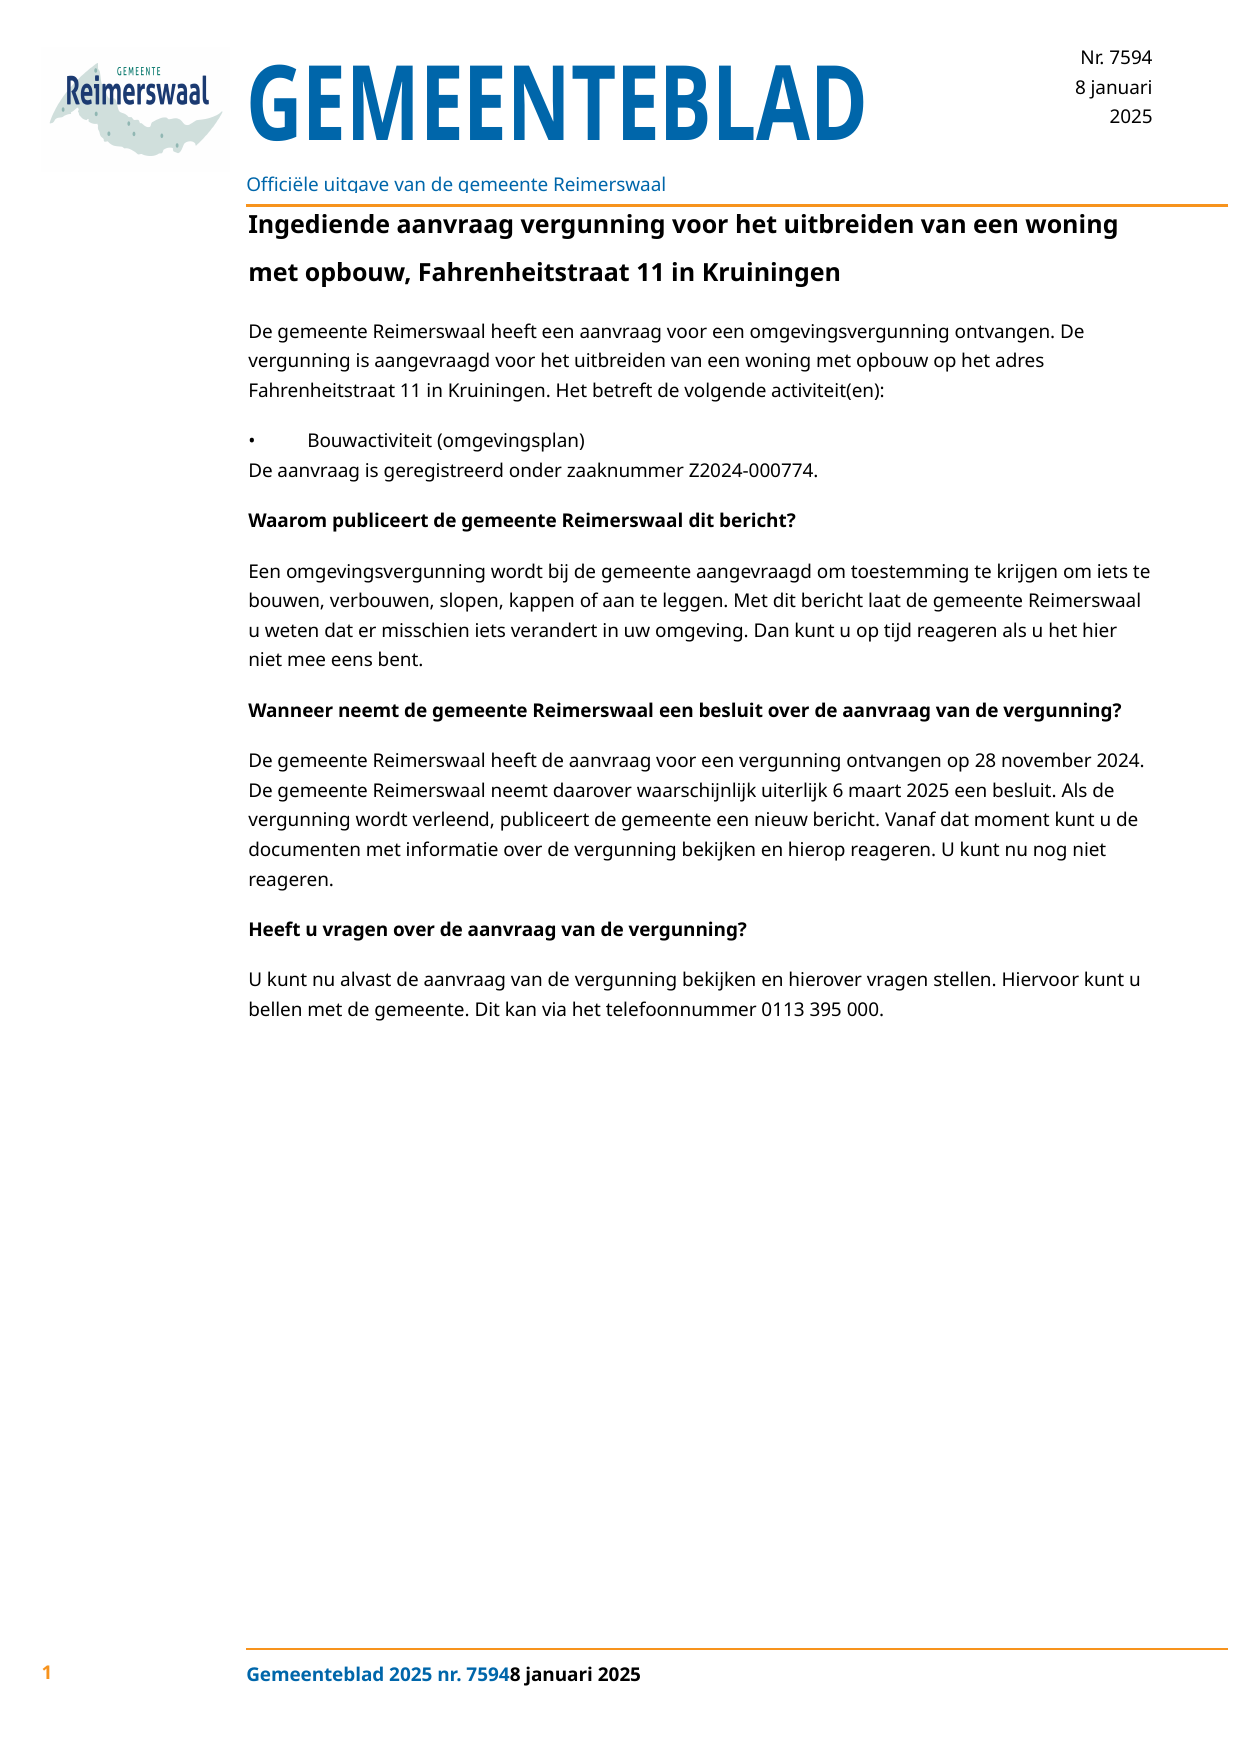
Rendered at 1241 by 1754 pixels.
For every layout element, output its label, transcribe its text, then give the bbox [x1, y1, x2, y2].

text Een omgevingsvergunning wordt bij de gemeente aangevraagd om toestemming te krijgen om iets te bouwen, verbouwen, slopen, kappen of aan te leggen. Met dit bericht laat de gemeente Reimerswaal u weten dat er misschien iets verandert in uw omgeving. Dan kunt u op tijd reageren als u het hier niet mee eens bent. [248, 558, 1152, 672]
text U kunt nu alvast de aanvraag van de vergunning bekijken en hierover vragen stellen. Hiervoor kunt u bellen met de gemeente. Dit kan via het telefoonnummer 0113 395 000. [248, 967, 1152, 1022]
text De aanvraag is geregistreerd onder zaaknummer Z2024-000774. [248, 457, 1152, 483]
text De gemeente Reimerswaal heeft de aanvraag voor een vergunning ontvangen op 28 november 2024. De gemeente Reimerswaal neemt daarover waarschijnlijk uiterlijk 6 maart 2025 een besluit. Als de vergunning wordt verleend, publiceert de gemeente een nieuw bericht. Vanaf dat moment kunt u de documenten met informatie over de vergunning bekijken en hierop reageren. U kunt nu nog niet reageren. [248, 747, 1152, 892]
text Wanneer neemt de gemeente Reimerswaal een besluit over de aanvraag van de vergunning? [248, 697, 1152, 723]
text Waarom publiceert de gemeente Reimerswaal dit bericht? [248, 507, 1152, 533]
text Heeft u vragen over de aanvraag van de vergunning? [248, 916, 1152, 942]
picture [41, 47, 231, 172]
list Bouwactiviteit (omgevingsplan) [248, 427, 1152, 453]
text Ingediende aanvraag vergunning voor het uitbreiden van een woning met opbouw, Fahrenheitstraat 11 in Kruiningen [248, 207, 1152, 288]
text De gemeente Reimerswaal heeft een aanvraag voor een omgevingsvergunning ontvangen. De vergunning is aangevraagd voor het uitbreiden van een woning met opbouw op het adres Fahrenheitstraat 11 in Kruiningen. Het betreft de volgende activiteit(en): [248, 318, 1152, 403]
